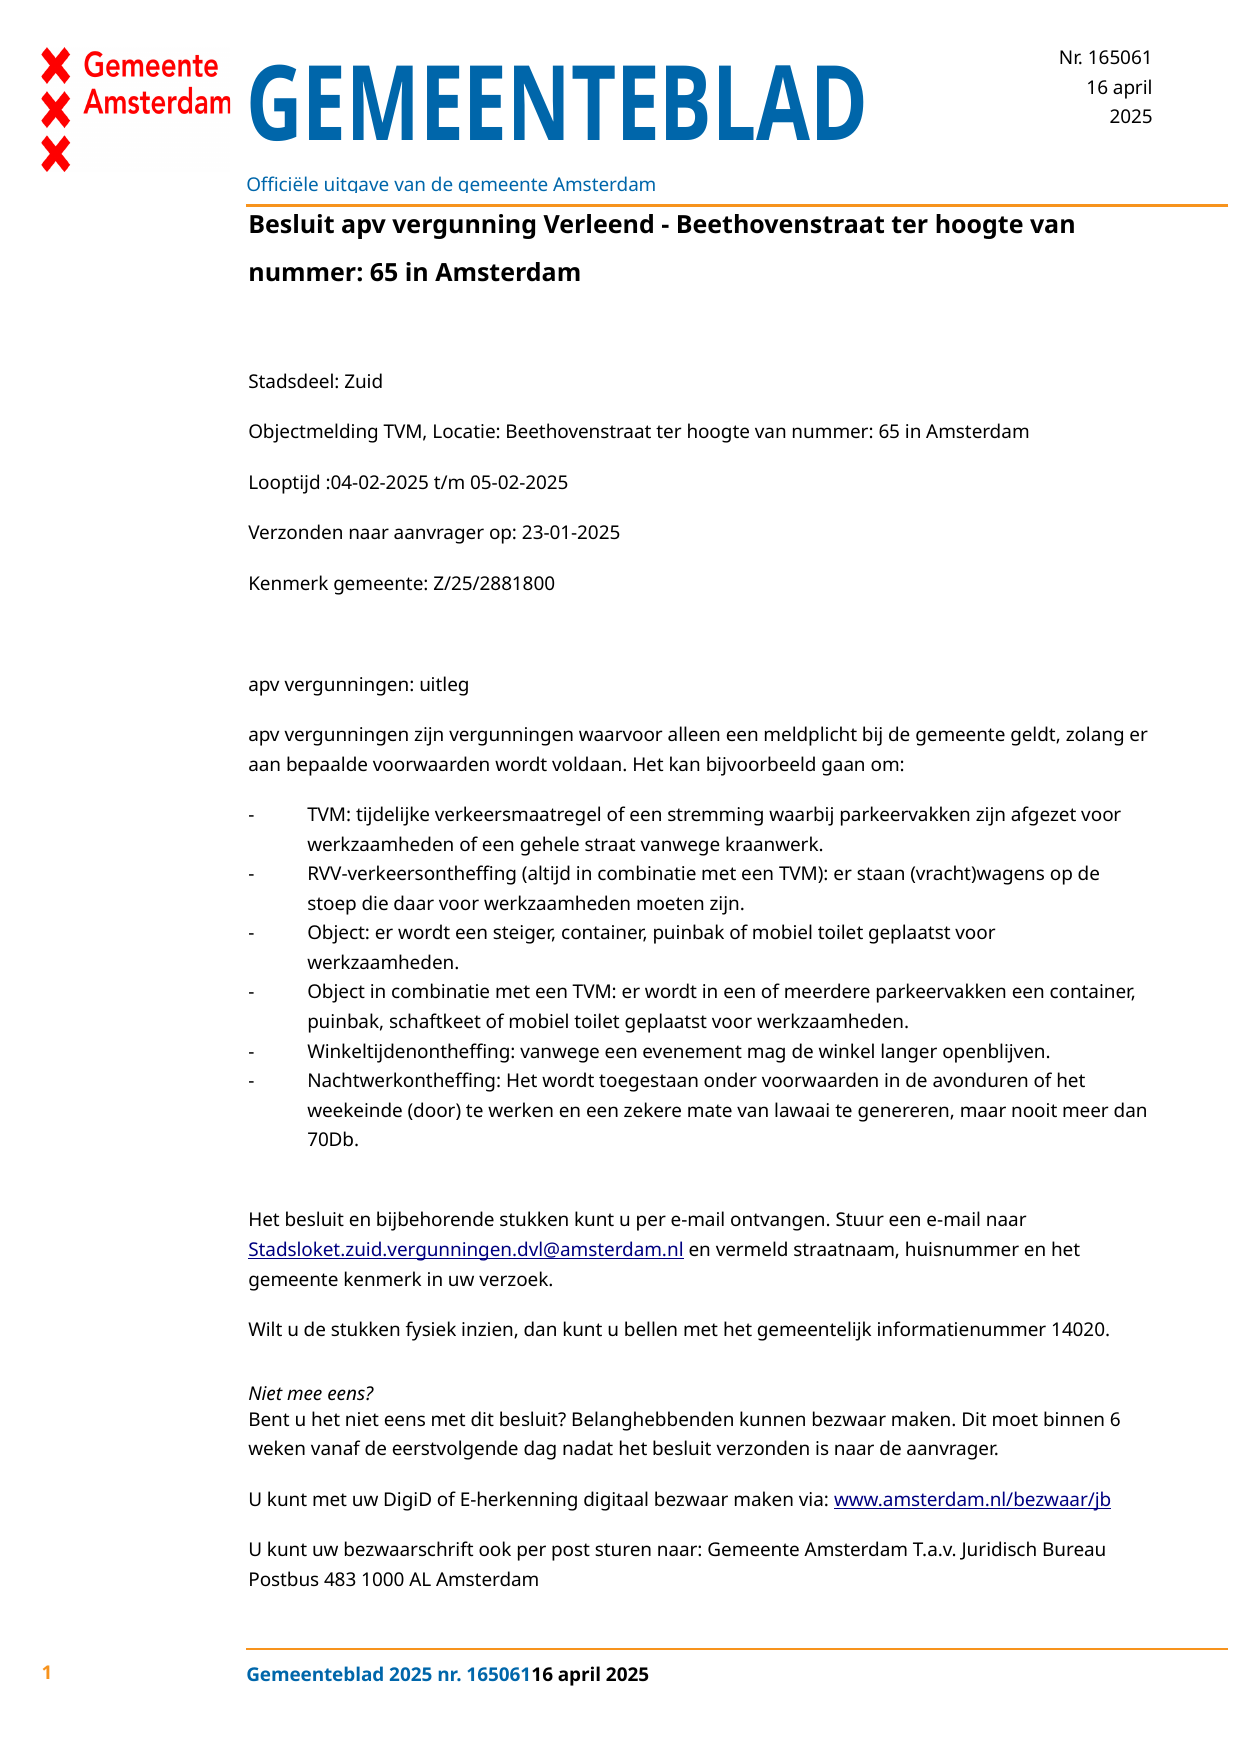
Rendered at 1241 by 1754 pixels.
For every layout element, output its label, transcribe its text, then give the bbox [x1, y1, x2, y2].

list Nachtwerkontheffing: Het wordt toegestaan onder voorwaarden in de avonduren of het weekeinde (door) te werken en een zekere mate van lawaai te genereren, maar nooit meer dan 70Db. [248, 1067, 1152, 1152]
text Het besluit en bijbehorende stukken kunt u per e-mail ontvangen. Stuur een e-mail naar Stadsloket.zuid.vergunningen.dvl@amsterdam.nl en vermeld straatnaam, huisnummer en het gemeente kenmerk in uw verzoek. [248, 1207, 1152, 1292]
text U kunt uw bezwaarschrift ook per post sturen naar: Gemeente Amsterdam T.a.v. Juridisch Bureau Postbus 483 1000 AL Amsterdam [248, 1536, 1152, 1592]
text apv vergunningen: uitleg [248, 671, 1152, 697]
text Niet mee eens? [248, 1380, 1152, 1406]
list Object in combinatie met een TVM: er wordt in een of meerdere parkeervakken een container, puinbak, schaftkeet of mobiel toilet geplaatst voor werkzaamheden. [248, 979, 1152, 1034]
text Besluit apv vergunning Verleend - Beethovenstraat ter hoogte van nummer: 65 in Amsterdam [248, 207, 1152, 288]
text Looptijd :04-02-2025 t/m 05-02-2025 [248, 469, 1152, 495]
text Stadsdeel: Zuid [248, 368, 1152, 394]
text Objectmelding TVM, Locatie: Beethovenstraat ter hoogte van nummer: 65 in Amsterdam [248, 419, 1152, 444]
text Wilt u de stukken fysiek inzien, dan kunt u bellen met het gemeentelijk informatienummer 14020. [248, 1316, 1152, 1342]
list Object: er wordt een steiger, container, puinbak of mobiel toilet geplaatst voor werkzaamheden. [248, 919, 1152, 975]
text Kenmerk gemeente: Z/25/2881800 [248, 570, 1152, 596]
list TVM: tijdelijke verkeersmaatregel of een stremming waarbij parkeervakken zijn afgezet voor werkzaamheden of een gehele straat vanwege kraanwerk. [248, 801, 1152, 857]
list RVV-verkeersontheffing (altijd in combinatie met een TVM): er staan (vracht)wagens op de stoep die daar voor werkzaamheden moeten zijn. [248, 860, 1152, 916]
picture [41, 47, 231, 172]
text Bent u het niet eens met dit besluit? Belanghebbenden kunnen bezwaar maken. Dit moet binnen 6 weken vanaf de eerstvolgende dag nadat het besluit verzonden is naar de aanvrager. [248, 1406, 1152, 1461]
text Verzonden naar aanvrager op: 23-01-2025 [248, 519, 1152, 545]
list Winkeltijdenontheffing: vanwege een evenement mag de winkel langer openblijven. [248, 1038, 1152, 1064]
text apv vergunningen zijn vergunningen waarvoor alleen een meldplicht bij de gemeente geldt, zolang er aan bepaalde voorwaarden wordt voldaan. Het kan bijvoorbeeld gaan om: [248, 721, 1152, 777]
text U kunt met uw DigiD of E-herkenning digitaal bezwaar maken via: www.amsterdam.nl/bezwaar/jb [248, 1486, 1152, 1512]
